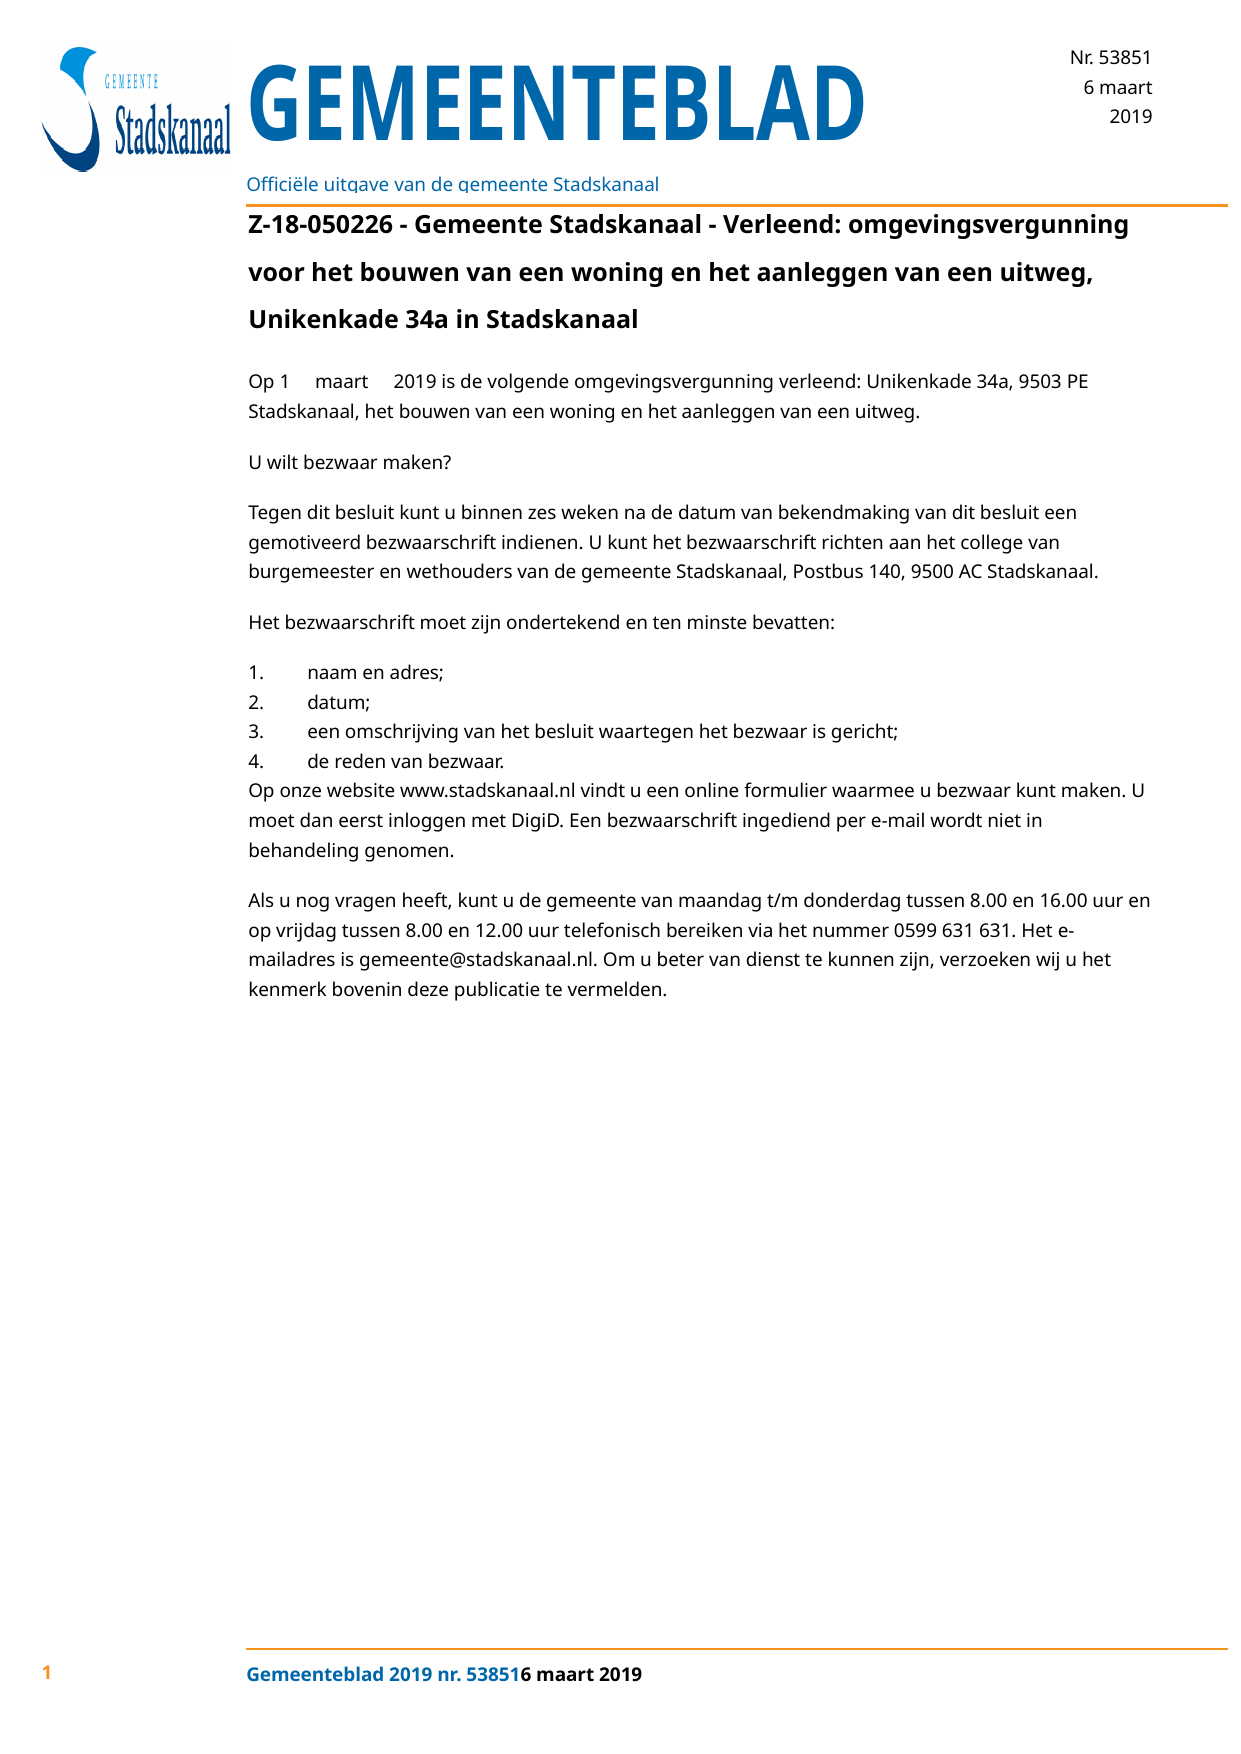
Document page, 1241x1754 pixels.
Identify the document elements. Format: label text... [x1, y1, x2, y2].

text Z-18-050226 - Gemeente Stadskanaal - Verleend: omgevingsvergunning voor het bouwen van een woning en het aanleggen van een uitweg, Unikenkade 34a in Stadskanaal [248, 207, 1152, 336]
text Het bezwaarschrift moet zijn ondertekend en ten minste bevatten: [248, 609, 1152, 635]
list een omschrijving van het besluit waartegen het bezwaar is gericht; [248, 718, 1152, 744]
text Tegen dit besluit kunt u binnen zes weken na de datum van bekendmaking van dit besluit een gemotiveerd bezwaarschrift indienen. U kunt het bezwaarschrift richten aan het college van burgemeester en wethouders van de gemeente Stadskanaal, Postbus 140, 9500 AC Stadskanaal. [248, 499, 1152, 584]
text Op onze website www.stadskanaal.nl vindt u een online formulier waarmee u bezwaar kunt maken. U moet dan eerst inloggen met DigiD. Een bezwaarschrift ingediend per e-mail wordt niet in behandeling genomen. [248, 778, 1152, 863]
text U wilt bezwaar maken? [248, 449, 1152, 475]
list naam en adres; [248, 659, 1152, 685]
text Op 1 maart 2019 is de volgende omgevingsvergunning verleend: Unikenkade 34a, 9503 PE Stadskanaal, het bouwen van een woning en het aanleggen van een uitweg. [248, 366, 1152, 424]
text Als u nog vragen heeft, kunt u de gemeente van maandag t/m donderdag tussen 8.00 en 16.00 uur en op vrijdag tussen 8.00 en 12.00 uur telefonisch bereiken via het nummer 0599 631 631. Het e-mailadres is gemeente@stadskanaal.nl. Om u beter van dienst te kunnen zijn, verzoeken wij u het kenmerk bovenin deze publicatie te vermelden. [248, 887, 1152, 1002]
list datum; [248, 689, 1152, 715]
list de reden van bezwaar. [248, 748, 1152, 774]
picture [41, 47, 231, 172]
